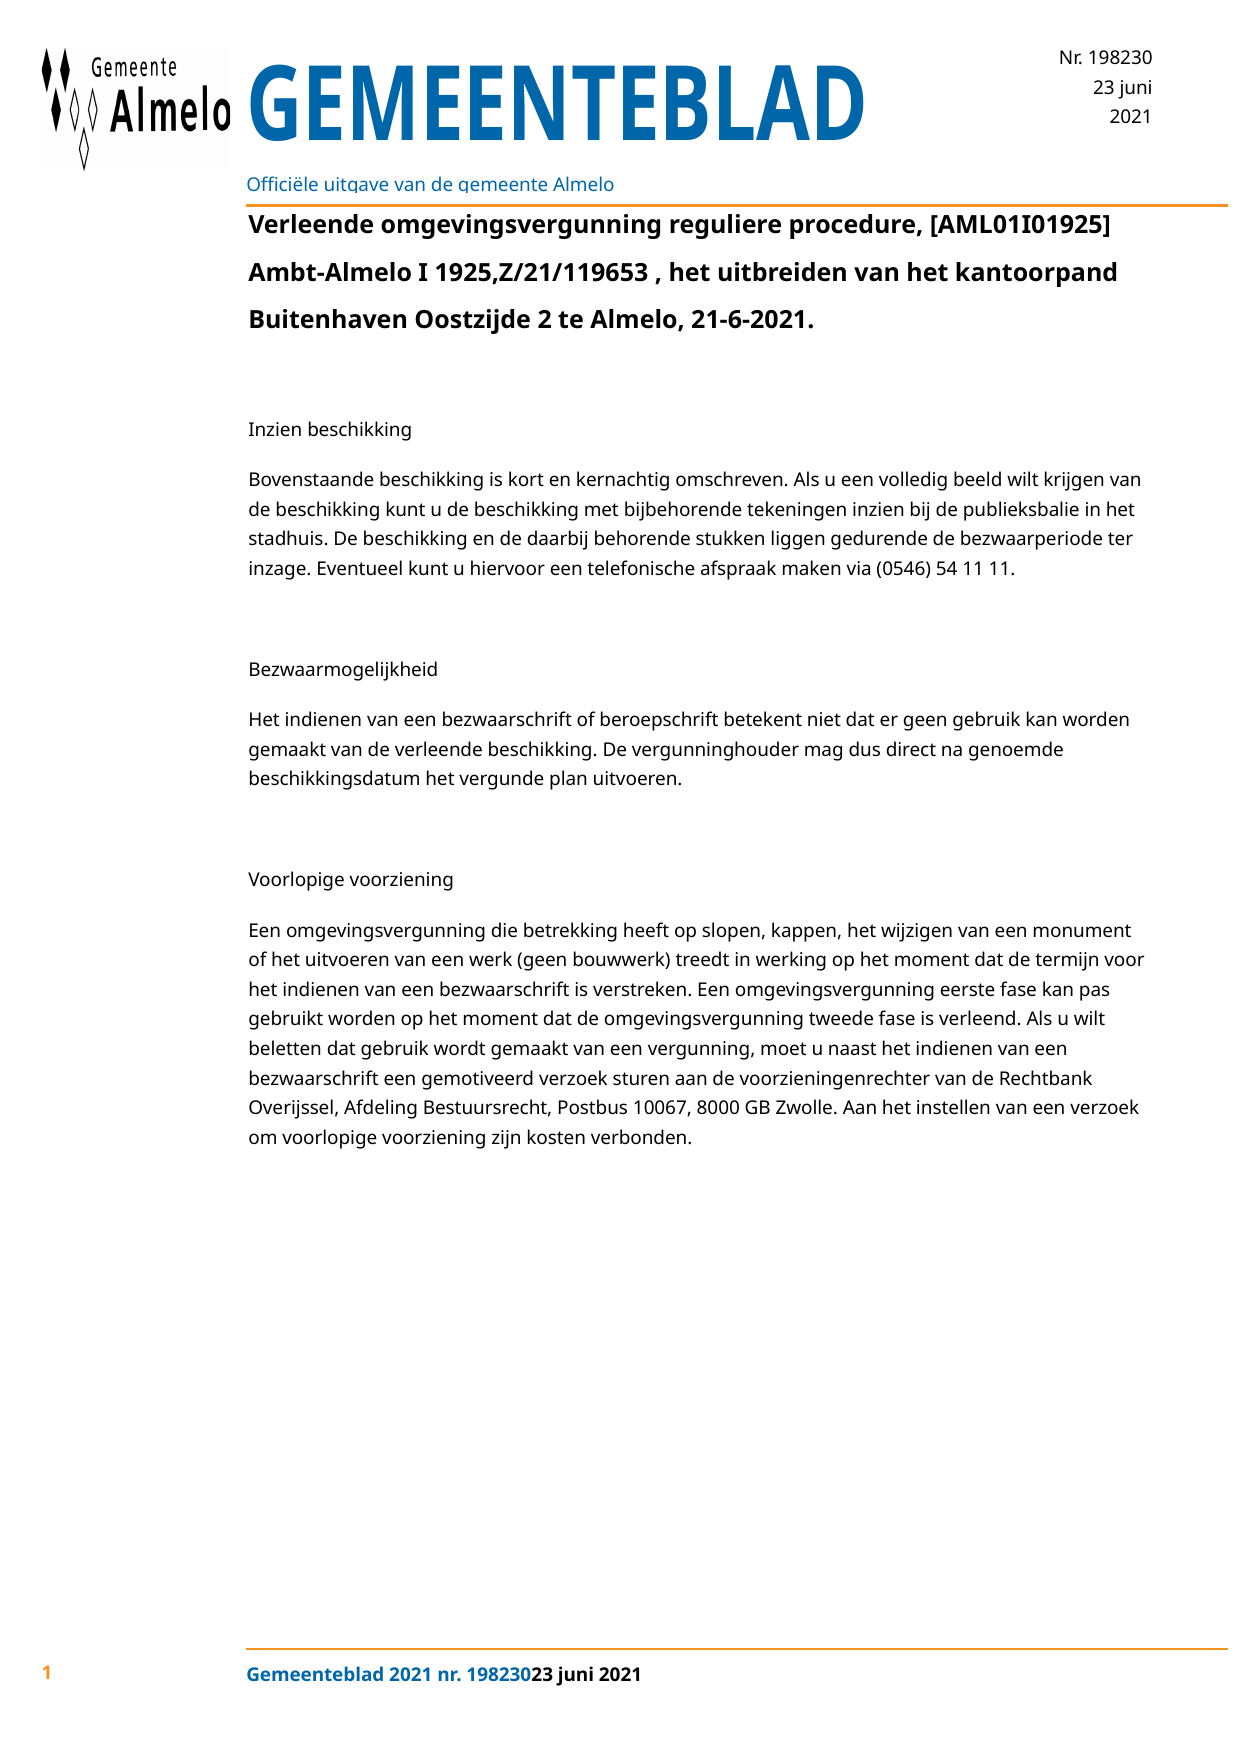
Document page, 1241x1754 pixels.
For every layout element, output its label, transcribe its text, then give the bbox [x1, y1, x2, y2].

text Een omgevingsvergunning die betrekking heeft op slopen, kappen, het wijzigen van een monument of het uitvoeren van een werk (geen bouwwerk) treedt in werking op het moment dat de termijn voor het indienen van een bezwaarschrift is verstreken. Een omgevingsvergunning eerste fase kan pas gebruikt worden op het moment dat de omgevingsvergunning tweede fase is verleend. Als u wilt beletten dat gebruik wordt gemaakt van een vergunning, moet u naast het indienen van een bezwaarschrift een gemotiveerd verzoek sturen aan de voorzieningenrechter van de Rechtbank Overijssel, Afdeling Bestuursrecht, Postbus 10067, 8000 GB Zwolle. Aan het instellen van een verzoek om voorlopige voorziening zijn kosten verbonden. [248, 917, 1152, 1149]
text Inzien beschikking [248, 416, 1152, 442]
text Verleende omgevingsvergunning reguliere procedure, [AML01I01925] Ambt-Almelo I 1925,Z/21/119653 , het uitbreiden van het kantoorpand Buitenhaven Oostzijde 2 te Almelo, 21-6-2021. [248, 207, 1152, 336]
text Bovenstaande beschikking is kort en kernachtig omschreven. Als u een volledig beeld wilt krijgen van de beschikking kunt u de beschikking met bijbehorende tekeningen inzien bij de publieksbalie in het stadhuis. De beschikking en de daarbij behorende stukken liggen gedurende de bezwaarperiode ter inzage. Eventueel kunt u hiervoor een telefonische afspraak maken via (0546) 54 11 11. [248, 466, 1152, 581]
text Het indienen van een bezwaarschrift of beroepschrift betekent niet dat er geen gebruik kan worden gemaakt van de verleende beschikking. De vergunninghouder mag dus direct na genoemde beschikkingsdatum het vergunde plan uitvoeren. [248, 706, 1152, 791]
text Voorlopige voorziening [248, 866, 1152, 892]
picture [41, 47, 231, 172]
text Bezwaarmogelijkheid [248, 656, 1152, 682]
